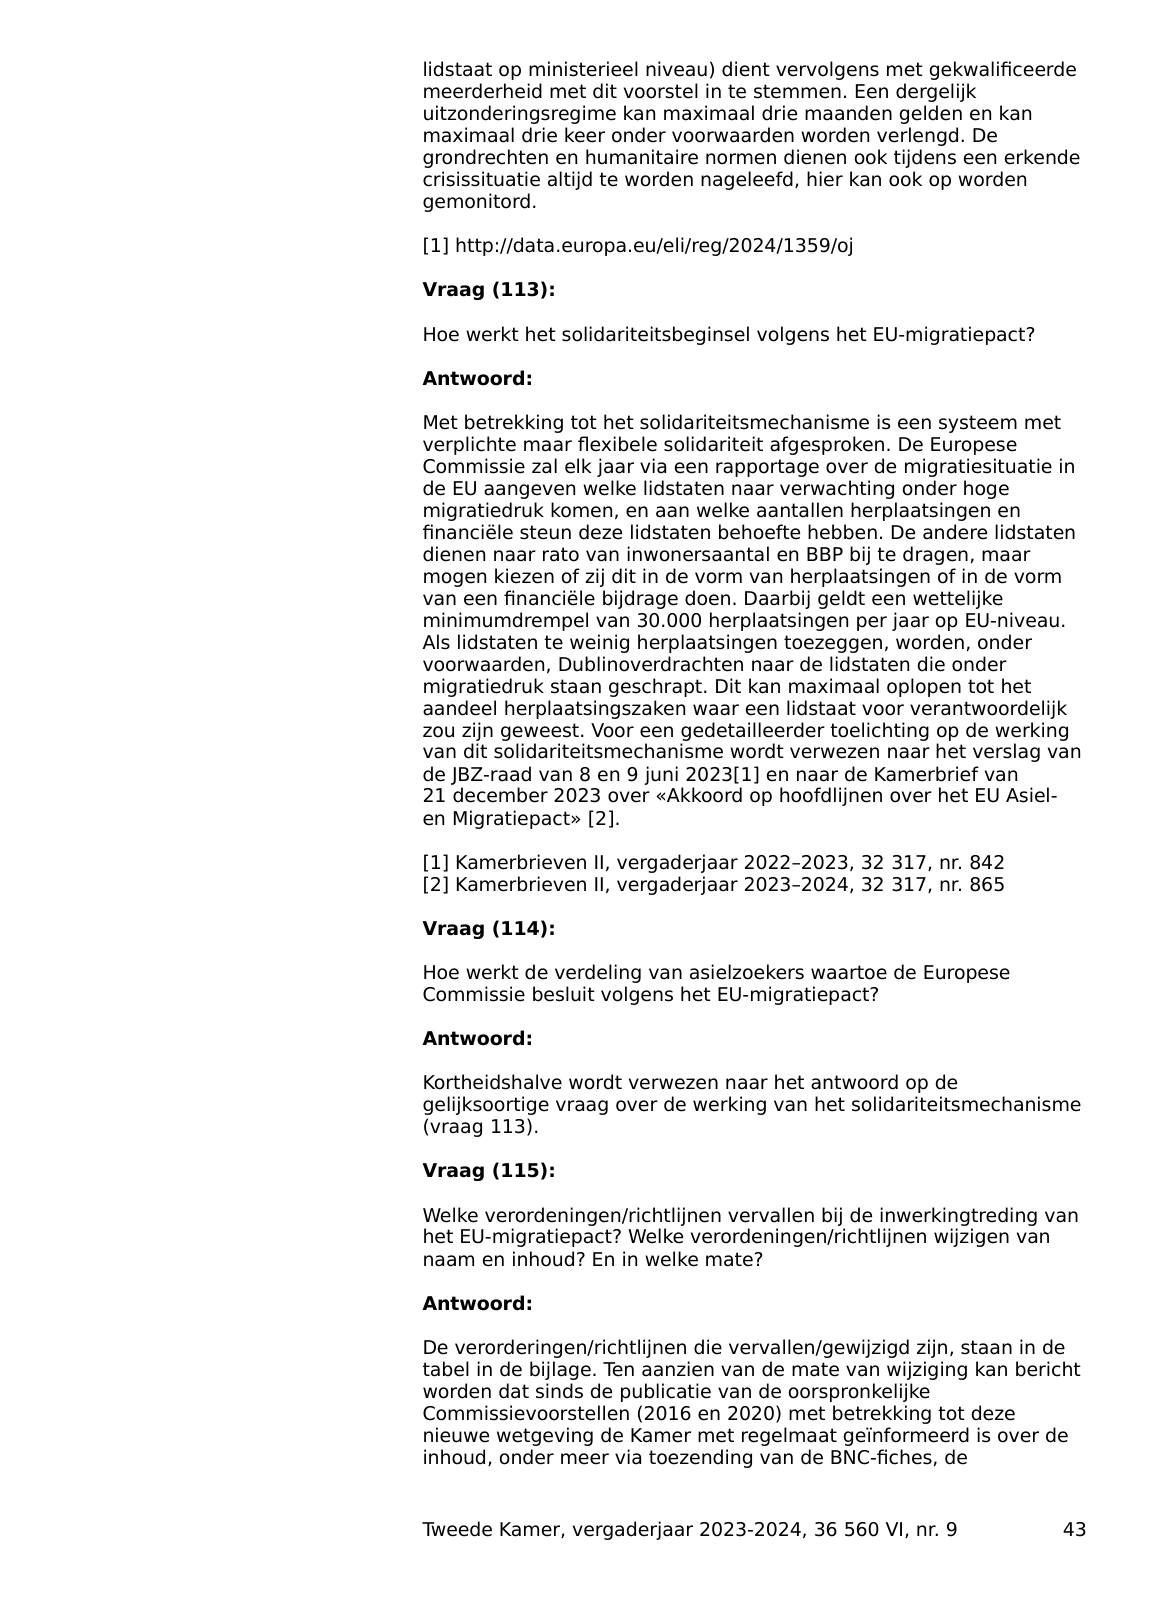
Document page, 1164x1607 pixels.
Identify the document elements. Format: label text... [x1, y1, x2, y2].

subtitle Vraag (115): [422, 1160, 1087, 1182]
text De verorderingen/richtlijnen die vervallen/gewijzigd zijn, staan in de tabel in de bijlage. Ten aanzien van de mate van wijziging kan bericht worden dat sinds de publicatie van de oorspronkelijke Commissievoorstellen (2016 en 2020) met betrekking tot deze nieuwe wetgeving de Kamer met regelmaat geïnformeerd is over de inhoud, onder meer via toezending van de BNC-fiches, de [422, 1337, 1087, 1469]
text Hoe werkt het solidariteitsbeginsel volgens het EU-migratiepact? [422, 323, 1087, 345]
subtitle Antwoord: [422, 1293, 1087, 1314]
text [1] http://data.europa.eu/eli/reg/2024/1359/oj [422, 235, 1087, 257]
text Kortheidshalve wordt verwezen naar het antwoord op de gelijksoortige vraag over de werking van het solidariteitsmechanisme (vraag 113). [422, 1072, 1087, 1138]
text Hoe werkt de verdeling van asielzoekers waartoe de Europese Commissie besluit volgens het EU-migratiepact? [422, 962, 1087, 1006]
text [1] Kamerbrieven II, vergaderjaar 2022–2023, 32 317, nr. 842 [422, 852, 1087, 873]
subtitle Vraag (113): [422, 279, 1087, 301]
subtitle Antwoord: [422, 1028, 1087, 1050]
text Met betrekking tot het solidariteitsmechanisme is een systeem met verplichte maar flexibele solidariteit afgesproken. De Europese Commissie zal elk jaar via een rapportage over de migratiesituatie in de EU aangeven welke lidstaten naar verwachting onder hoge migratiedruk komen, en aan welke aantallen herplaatsingen en financiële steun deze lidstaten behoefte hebben. De andere lidstaten dienen naar rato van inwonersaantal en BBP bij te dragen, maar mogen kiezen of zij dit in de vorm van herplaatsingen of in de vorm van een financiële bijdrage doen. Daarbij geldt een wettelijke minimumdrempel van 30.000 herplaatsingen per jaar op EU-niveau. Als lidstaten te weinig herplaatsingen toezeggen, worden, onder voorwaarden, Dublinoverdrachten naar de lidstaten die onder migratiedruk staan geschrapt. Dit kan maximaal oplopen tot het aandeel herplaatsingszaken waar een lidstaat voor verantwoordelijk zou zijn geweest. Voor een gedetailleerder toelichting op de werking van dit solidariteitsmechanisme wordt verwezen naar het verslag van de JBZ-raad van 8 en 9 juni 2023[1] en naar de Kamerbrief van 21 december 2023 over «Akkoord op hoofdlijnen over het EU Asiel- en Migratiepact» [2]. [422, 412, 1087, 829]
text lidstaat op ministerieel niveau) dient vervolgens met gekwalificeerde meerderheid met dit voorstel in te stemmen. Een dergelijk uitzonderingsregime kan maximaal drie maanden gelden en kan maximaal drie keer onder voorwaarden worden verlengd. De grondrechten en humanitaire normen dienen ook tijdens een erkende crisissituatie altijd te worden nageleefd, hier kan ook op worden gemonitord. [422, 59, 1087, 213]
text [2] Kamerbrieven II, vergaderjaar 2023–2024, 32 317, nr. 865 [422, 873, 1087, 896]
subtitle Antwoord: [422, 368, 1087, 389]
text Welke verordeningen/richtlijnen vervallen bij de inwerkingtreding van het EU-migratiepact? Welke verordeningen/richtlijnen wijzigen van naam en inhoud? En in welke mate? [422, 1204, 1087, 1270]
subtitle Vraag (114): [422, 918, 1087, 940]
